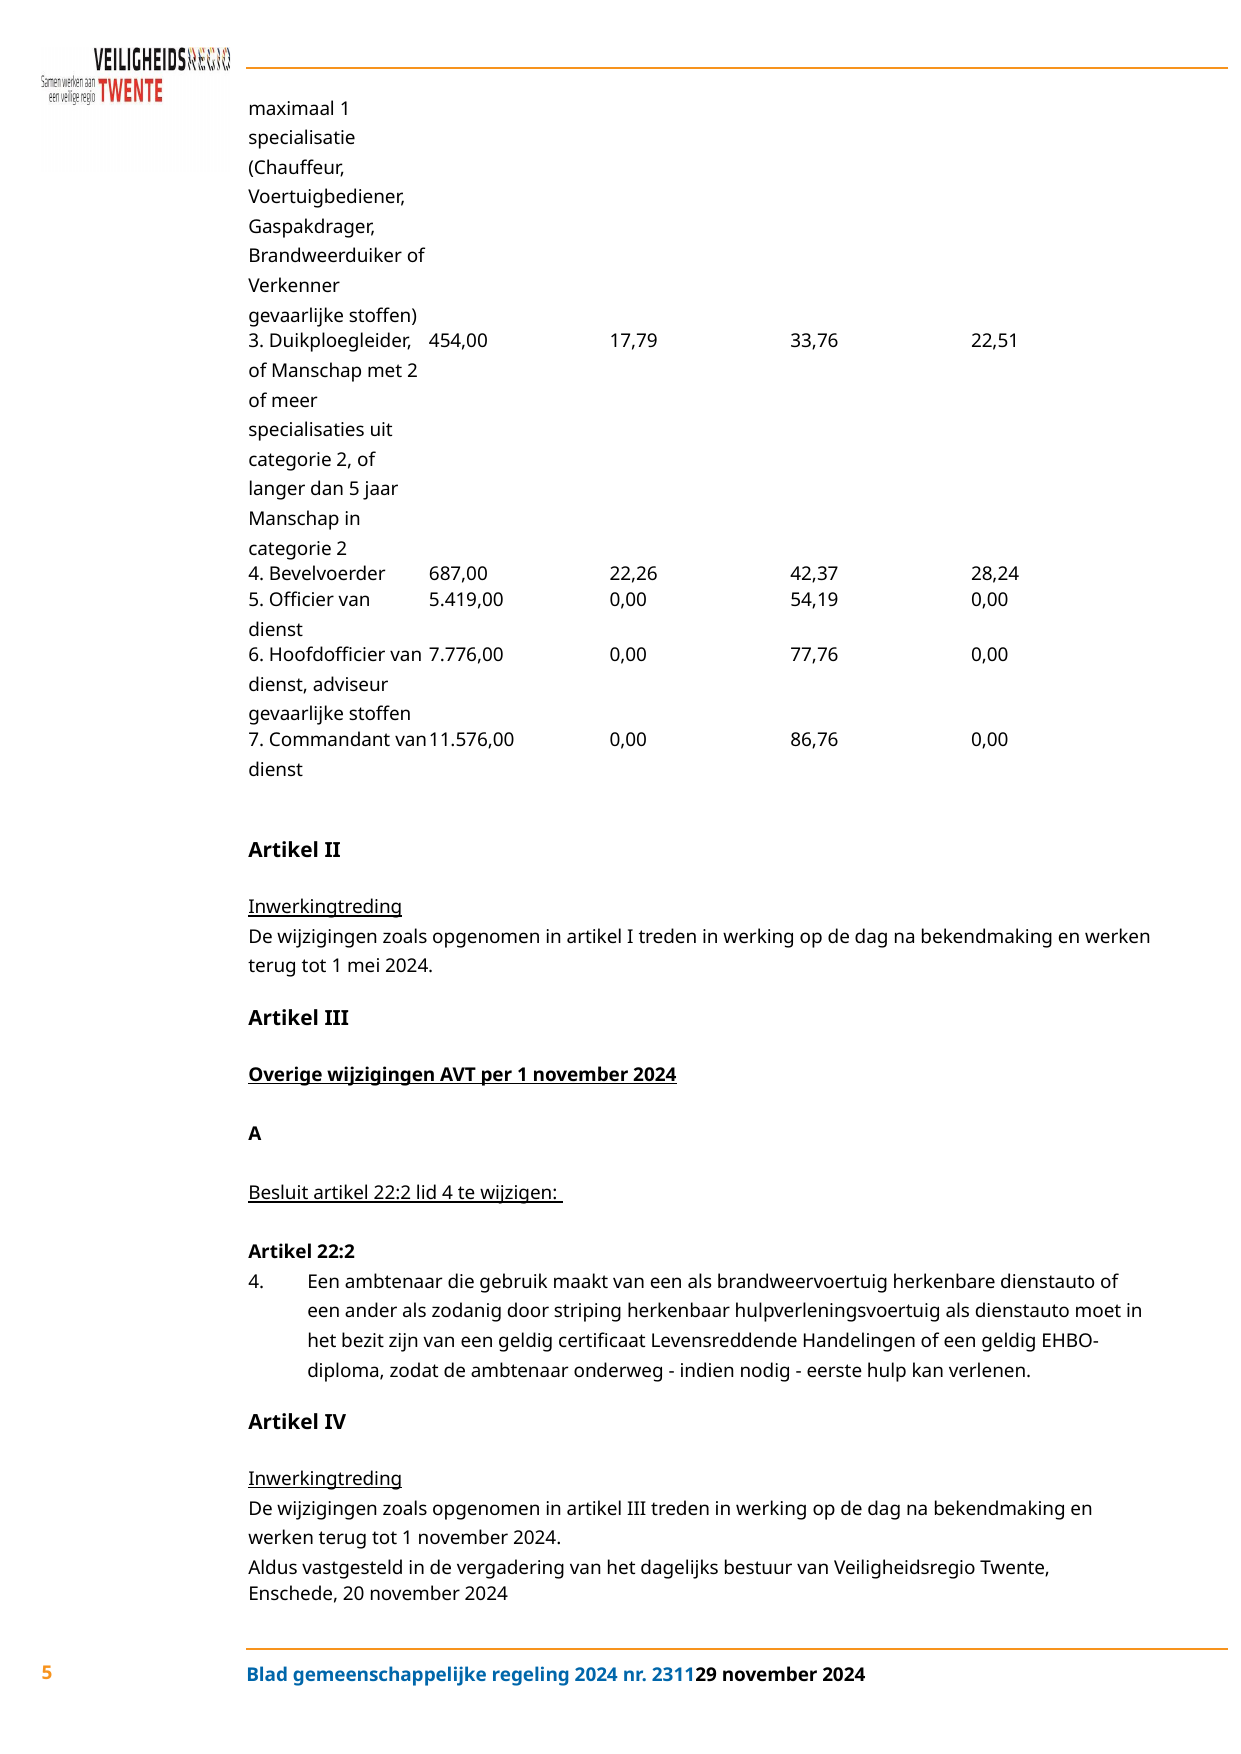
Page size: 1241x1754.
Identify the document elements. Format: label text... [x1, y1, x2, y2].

list Een ambtenaar die gebruik maakt van een als brandweervoertuig herkenbare dienstauto of een ander als zodanig door striping herkenbaar hulpverleningsvoertuig als dienstauto moet in het bezit zijn van een geldig certificaat Levensreddende Handelingen of een geldig EHBO-diploma, zodat de ambtenaar onderweg - indien nodig - eerste hulp kan verlenen. [248, 1268, 1152, 1382]
table_cell [609, 95, 790, 328]
text Enschede, 20 november 2024 [248, 1580, 1152, 1605]
table_cell 6. Hoofdofficier van dienst, adviseur gevaarlijke stoffen [248, 641, 429, 726]
table_cell [429, 95, 609, 328]
table_cell 0,00 [971, 586, 1152, 641]
table_cell 454,00 [429, 328, 609, 560]
text De wijzigingen zoals opgenomen in artikel III treden in werking op de dag na bekendmaking en werken terug tot 1 november 2024. [248, 1495, 1152, 1550]
table_cell 0,00 [609, 726, 790, 782]
table_cell 42,37 [790, 560, 971, 586]
text De wijzigingen zoals opgenomen in artikel I treden in werking op de dag na bekendmaking en werken terug tot 1 mei 2024. [248, 923, 1152, 978]
text Besluit artikel 22:2 lid 4 te wijzigen: [248, 1179, 1152, 1205]
table_cell maximaal 1 specialisatie (Chauffeur, Voertuigbediener, Gaspakdrager, Brandweerduiker of Verkenner gevaarlijke stoffen) [248, 95, 429, 328]
table_cell 0,00 [971, 641, 1152, 726]
table_cell 7.776,00 [429, 641, 609, 726]
table_cell 4. Bevelvoerder [248, 560, 429, 586]
table_cell 86,76 [790, 726, 971, 782]
text Artikel IV [248, 1407, 1152, 1436]
table_cell 0,00 [609, 586, 790, 641]
table_cell [971, 95, 1152, 328]
table_cell 22,51 [971, 328, 1152, 560]
table_cell 17,79 [609, 328, 790, 560]
text Overige wijzigingen AVT per 1 november 2024 [248, 1061, 1152, 1087]
table_cell 3. Duikploegleider, of Manschap met 2 of meer specialisaties uit categorie 2, of langer dan 5 jaar Manschap in categorie 2 [248, 328, 429, 560]
table_cell 77,76 [790, 641, 971, 726]
table_cell 7. Commandant van dienst [248, 726, 429, 782]
table_cell 0,00 [971, 726, 1152, 782]
text Inwerkingtreding [248, 893, 1152, 919]
table_cell 22,26 [609, 560, 790, 586]
table_cell 28,24 [971, 560, 1152, 586]
table_cell 11.576,00 [429, 726, 609, 782]
picture [41, 47, 231, 172]
text Aldus vastgesteld in de vergadering van het dagelijks bestuur van Veiligheidsregio Twente, [248, 1554, 1152, 1580]
table_cell 5. Officier van dienst [248, 586, 429, 641]
table_cell 33,76 [790, 328, 971, 560]
text Artikel III [248, 1003, 1152, 1031]
text Artikel 22:2 [248, 1238, 1152, 1264]
text Artikel II [248, 835, 1152, 864]
table_cell 5.419,00 [429, 586, 609, 641]
text A [248, 1120, 1152, 1146]
table_cell 687,00 [429, 560, 609, 586]
text Inwerkingtreding [248, 1465, 1152, 1491]
table_cell 0,00 [609, 641, 790, 726]
table_cell [790, 95, 971, 328]
table_cell 54,19 [790, 586, 971, 641]
